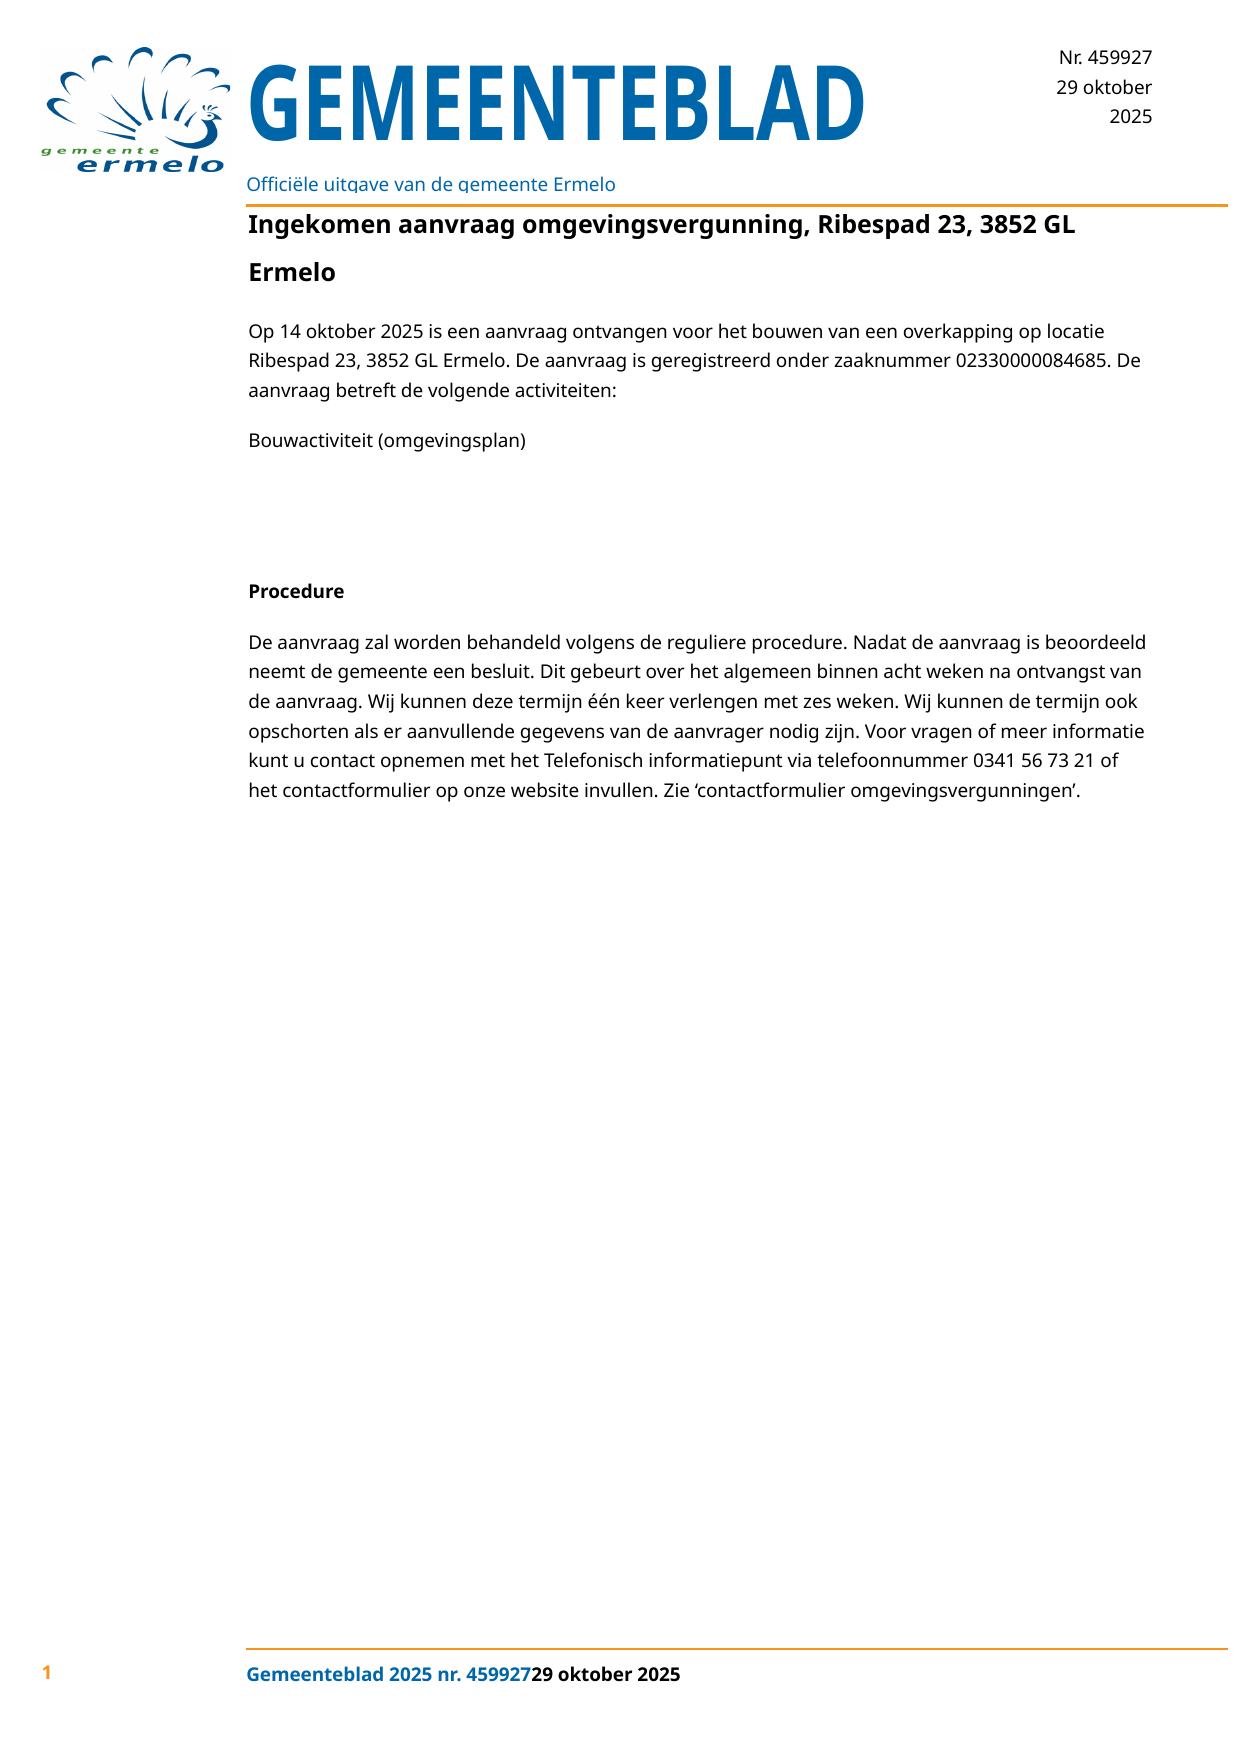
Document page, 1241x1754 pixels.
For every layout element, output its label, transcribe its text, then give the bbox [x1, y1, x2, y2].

text Op 14 oktober 2025 is een aanvraag ontvangen voor het bouwen van een overkapping op locatie Ribespad 23, 3852 GL Ermelo. De aanvraag is geregistreerd onder zaaknummer 02330000084685. De aanvraag betreft de volgende activiteiten: [248, 318, 1152, 403]
picture [41, 47, 231, 172]
text Bouwactiviteit (omgevingsplan) [248, 427, 1152, 453]
text Procedure [248, 579, 1152, 604]
text De aanvraag zal worden behandeld volgens de reguliere procedure. Nadat de aanvraag is beoordeeld neemt de gemeente een besluit. Dit gebeurt over het algemeen binnen acht weken na ontvangst van de aanvraag. Wij kunnen deze termijn één keer verlengen met zes weken. Wij kunnen de termijn ook opschorten als er aanvullende gegevens van de aanvrager nodig zijn. Voor vragen of meer informatie kunt u contact opnemen met het Telefonisch informatiepunt via telefoonnummer 0341 56 73 21 of het contactformulier op onze website invullen. Zie ‘contactformulier omgevingsvergunningen’. [248, 629, 1152, 803]
text Ingekomen aanvraag omgevingsvergunning, Ribespad 23, 3852 GL Ermelo [248, 207, 1152, 288]
